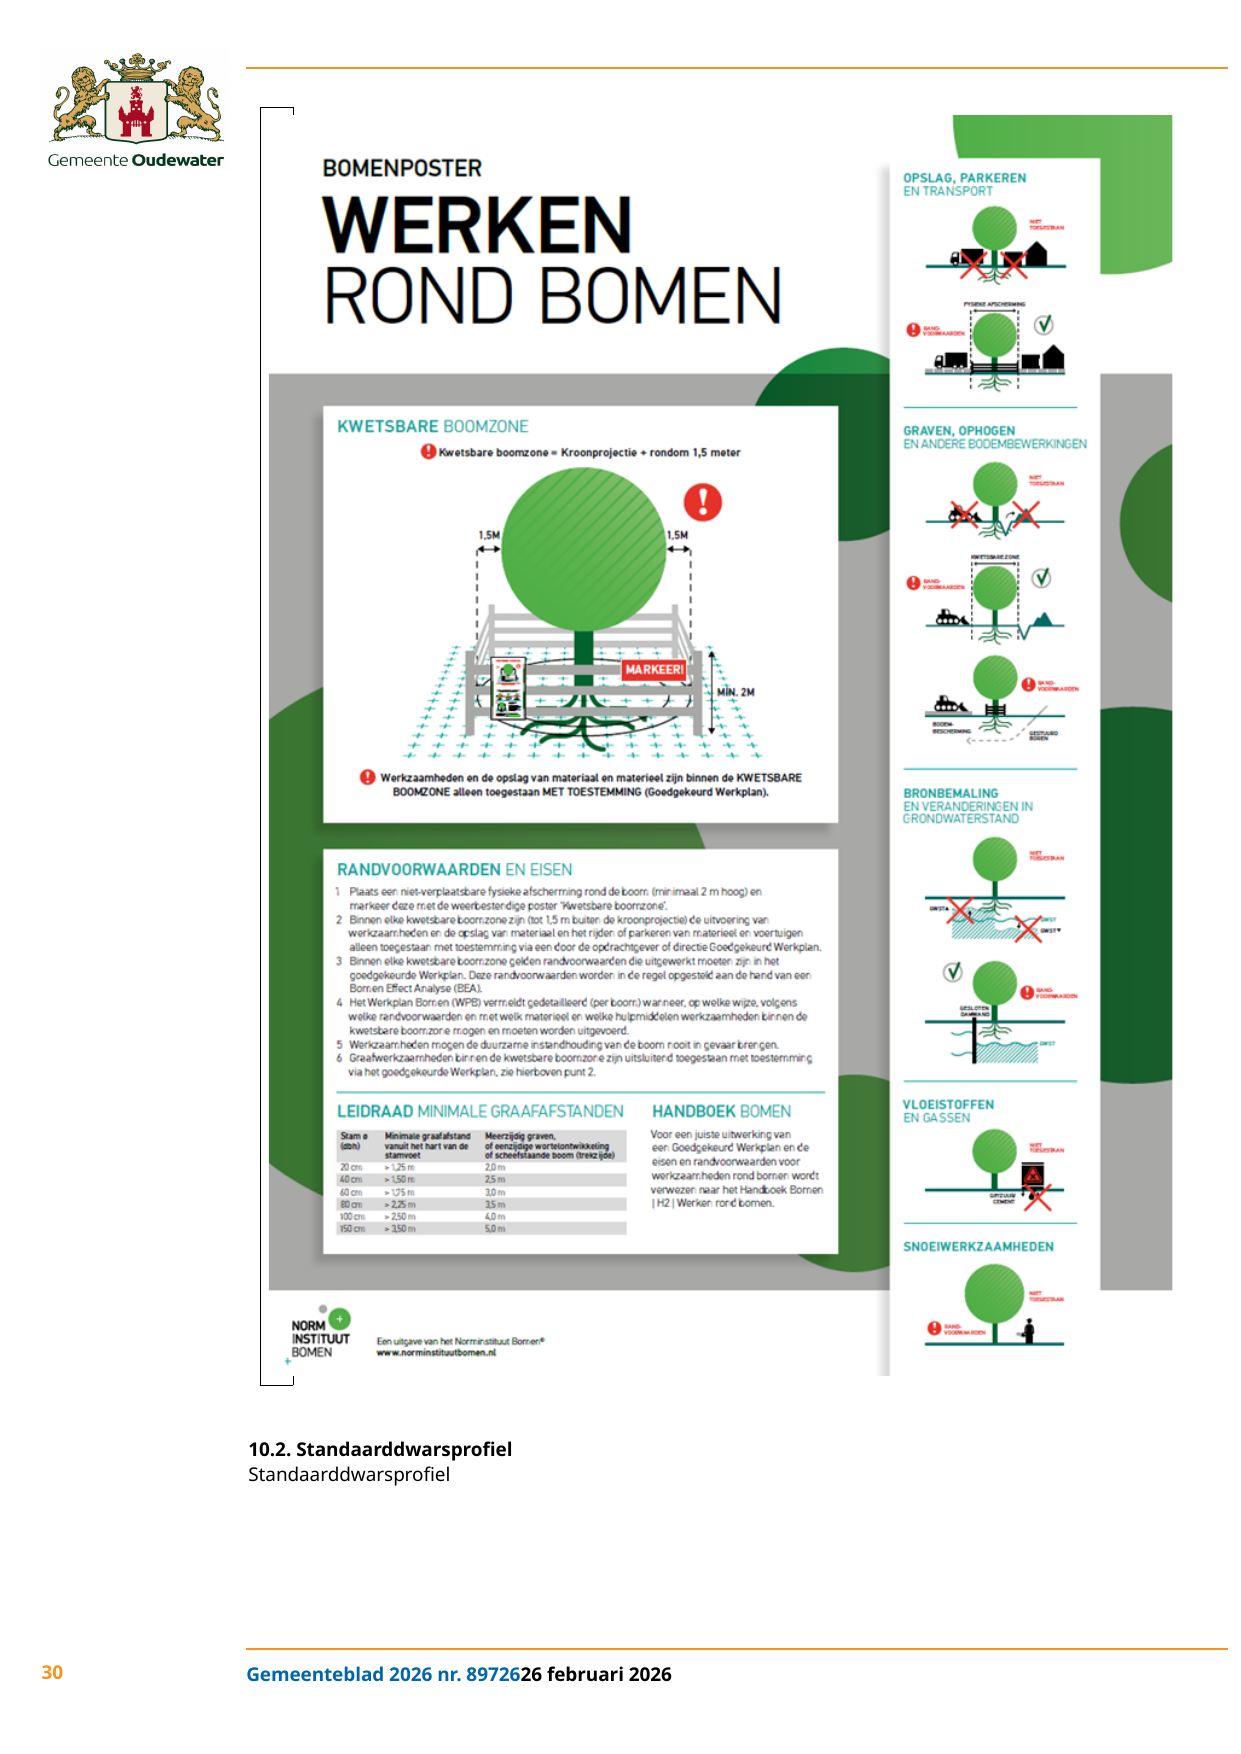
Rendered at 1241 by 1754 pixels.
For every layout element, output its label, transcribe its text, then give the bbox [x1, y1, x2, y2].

picture [268, 115, 1173, 1376]
picture [41, 47, 231, 172]
text Standaarddwarsprofiel [248, 1462, 1152, 1487]
text 10.2. Standaarddwarsprofiel [248, 1436, 1152, 1462]
